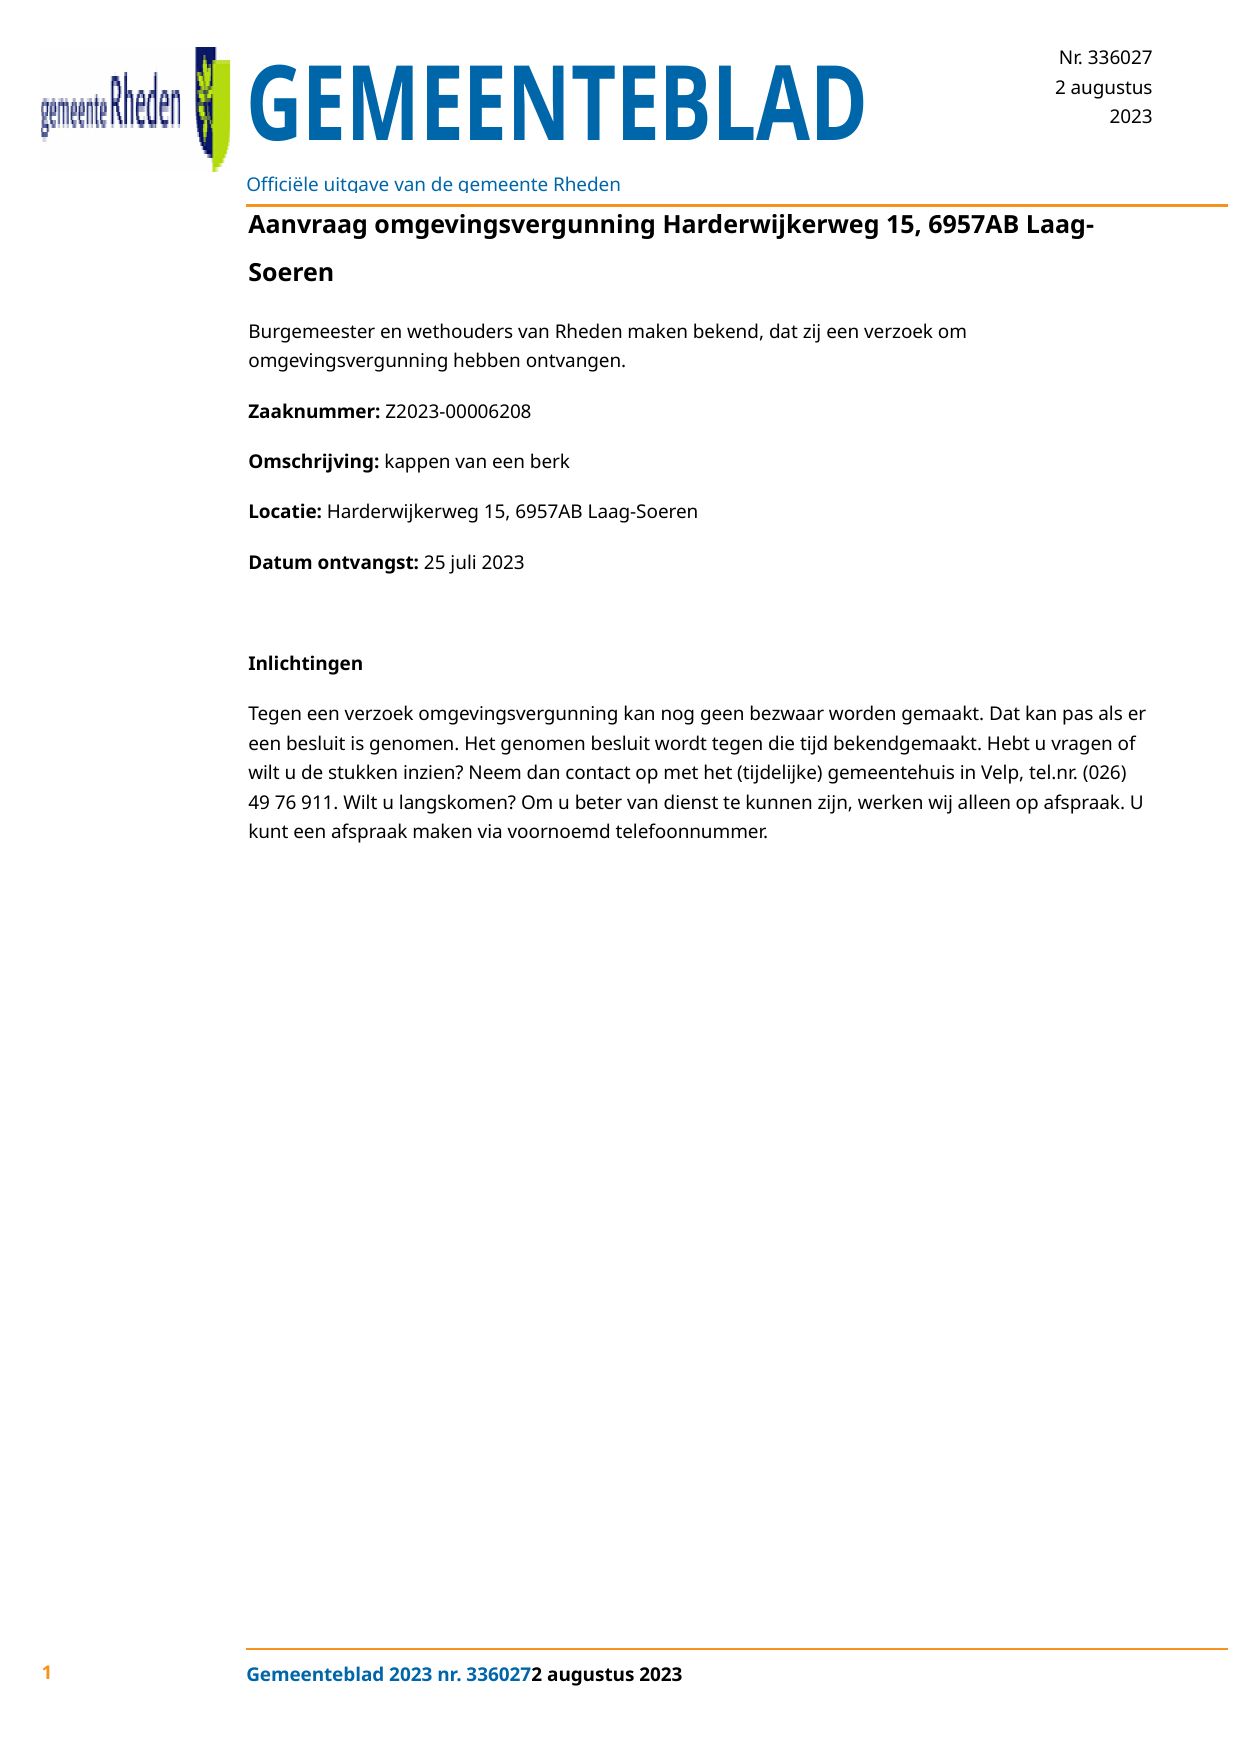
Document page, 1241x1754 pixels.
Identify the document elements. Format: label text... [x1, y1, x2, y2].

text Locatie: Harderwijkerweg 15, 6957AB Laag-Soeren [248, 499, 1152, 524]
text Burgemeester en wethouders van Rheden maken bekend, dat zij een verzoek om omgevingsvergunning hebben ontvangen. [248, 318, 1152, 373]
text Datum ontvangst: 25 juli 2023 [248, 549, 1152, 575]
text Inlichtingen [248, 650, 1152, 676]
text Aanvraag omgevingsvergunning Harderwijkerweg 15, 6957AB Laag-Soeren [248, 207, 1152, 288]
picture [41, 47, 231, 172]
text Omschrijving: kappen van een berk [248, 448, 1152, 474]
text Tegen een verzoek omgevingsvergunning kan nog geen bezwaar worden gemaakt. Dat kan pas als er een besluit is genomen. Het genomen besluit wordt tegen die tijd bekendgemaakt. Hebt u vragen of wilt u de stukken inzien? Neem dan contact op met het (tijdelijke) gemeentehuis in Velp, tel.nr. (026) 49 76 911. Wilt u langskomen? Om u beter van dienst te kunnen zijn, werken wij alleen op afspraak. U kunt een afspraak maken via voornoemd telefoonnummer. [248, 700, 1152, 844]
text Zaaknummer: Z2023-00006208 [248, 398, 1152, 424]
